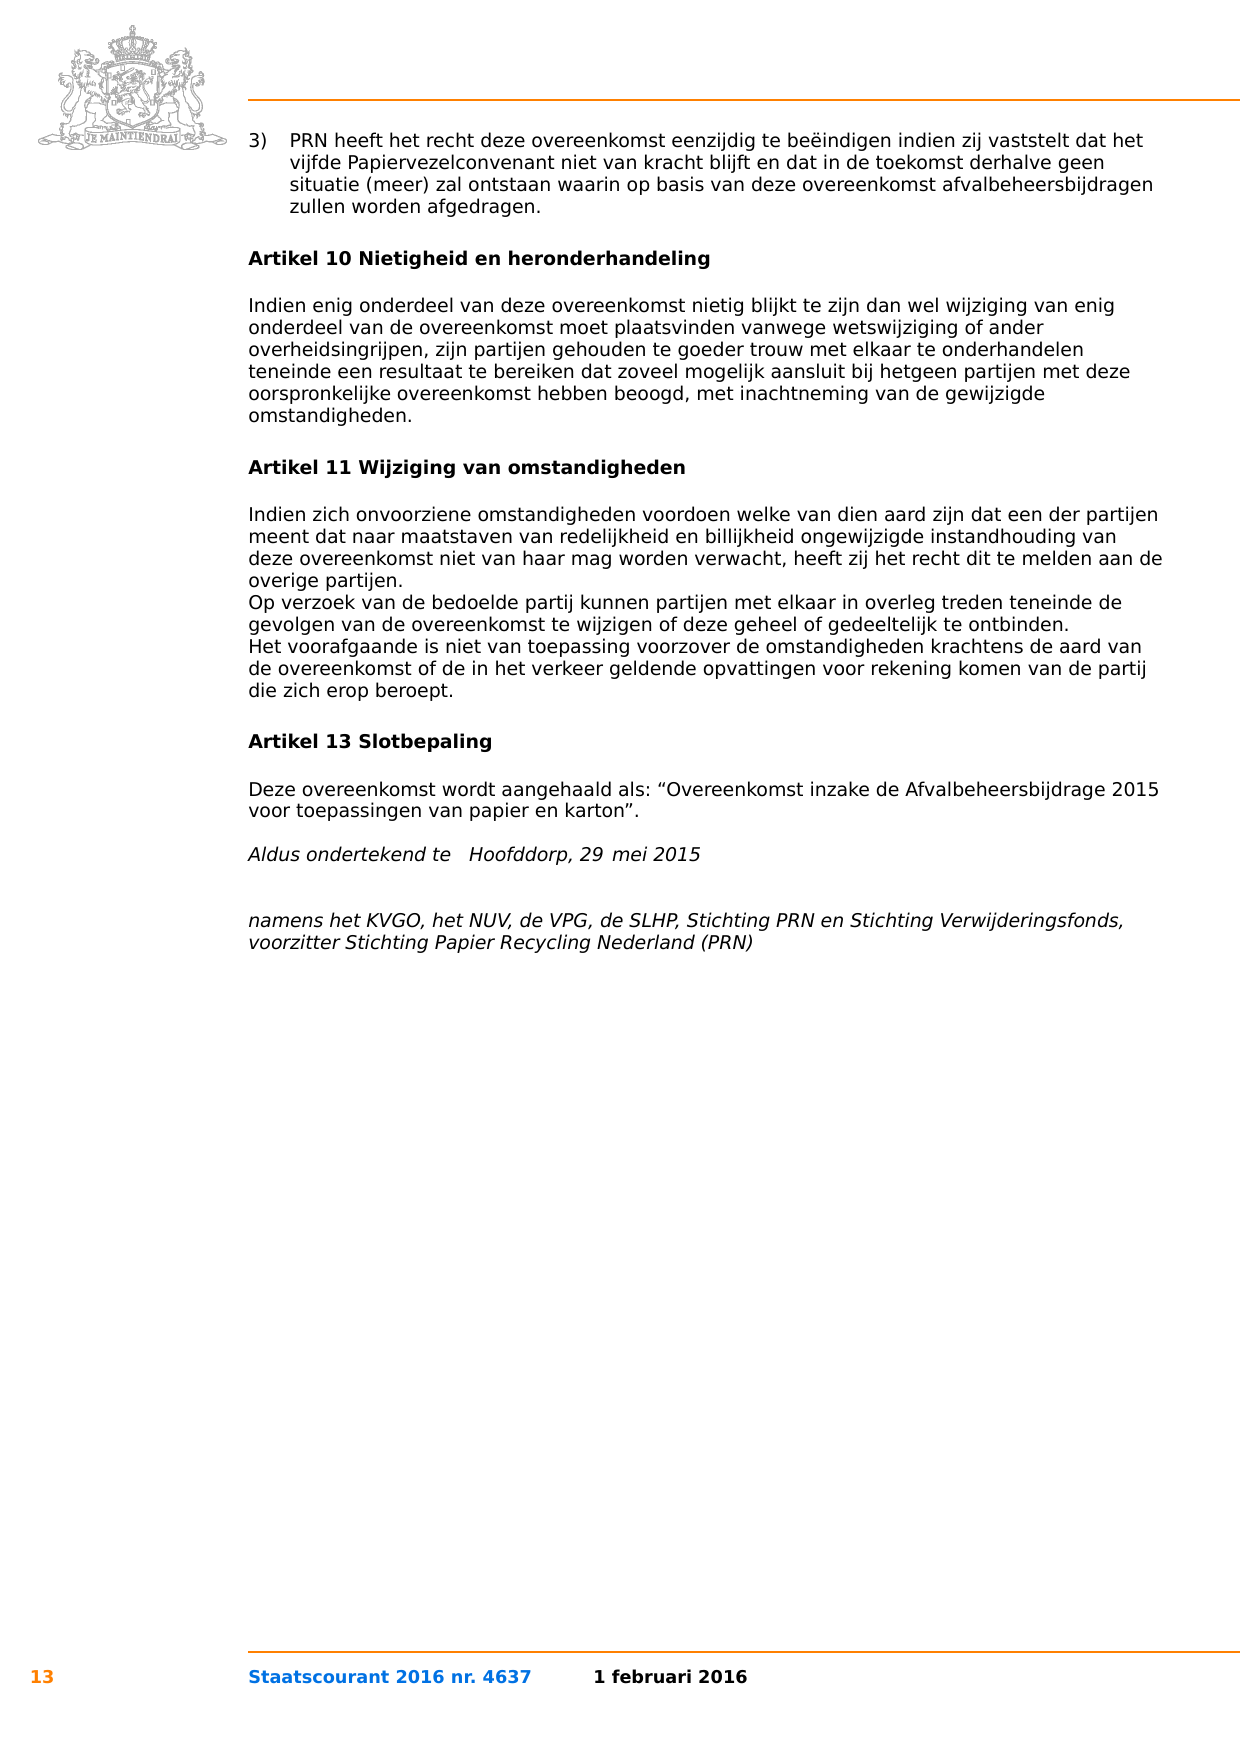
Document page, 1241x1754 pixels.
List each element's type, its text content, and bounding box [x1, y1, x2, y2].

subtitle Artikel 13 Slotbepaling [248, 731, 1163, 753]
text Het voorafgaande is niet van toepassing voorzover de omstandigheden krachtens de aard van de overeenkomst of de in het verkeer geldende opvattingen voor rekening komen van de partij die zich erop beroept. [248, 636, 1163, 701]
text Indien zich onvoorziene omstandigheden voordoen welke van dien aard zijn dat een der partijen meent dat naar maatstaven van redelijkheid en billijkheid ongewijzigde instandhouding van deze overeenkomst niet van haar mag worden verwacht, heeft zij het recht dit te melden aan de overige partijen. [248, 504, 1163, 592]
text Deze overeenkomst wordt aangehaald als: “Overeenkomst inzake de Afvalbeheersbijdrage 2015 voor toepassingen van papier en karton”. [248, 778, 1163, 822]
subtitle Artikel 10 Nietigheid en heronderhandeling [248, 248, 1163, 270]
picture [38, 25, 227, 150]
text Op verzoek van de bedoelde partij kunnen partijen met elkaar in overleg treden teneinde de gevolgen van de overeenkomst te wijzigen of deze geheel of gedeeltelijk te ontbinden. [248, 592, 1163, 636]
text namens het KVGO, het NUV, de VPG, de SLHP, Stichting PRN en Stichting Verwijderingsfonds, voorzitter Stichting Papier Recycling Nederland (PRN) [248, 888, 1163, 954]
subtitle Artikel 11 Wijziging van omstandigheden [248, 457, 1163, 479]
text 3) PRN heeft het recht deze overeenkomst eenzijdig te beëindigen indien zij vaststelt dat het vijfde Papiervezelconvenant niet van kracht blijft en dat in de toekomst derhalve geen situatie (meer) zal ontstaan waarin op basis van deze overeenkomst afvalbeheersbijdragen zullen worden afgedragen. [248, 130, 1163, 218]
text Indien enig onderdeel van deze overeenkomst nietig blijkt te zijn dan wel wijziging van enig onderdeel van de overeenkomst moet plaatsvinden vanwege wetswijziging of ander overheidsingrijpen, zijn partijen gehouden te goeder trouw met elkaar te onderhandelen teneinde een resultaat te bereiken dat zoveel mogelijk aansluit bij hetgeen partijen met deze oorspronkelijke overeenkomst hebben beoogd, met inachtneming van de gewijzigde omstandigheden. [248, 295, 1163, 427]
text Aldus ondertekend te Hoofddorp, 29 mei 2015 [248, 844, 1163, 866]
